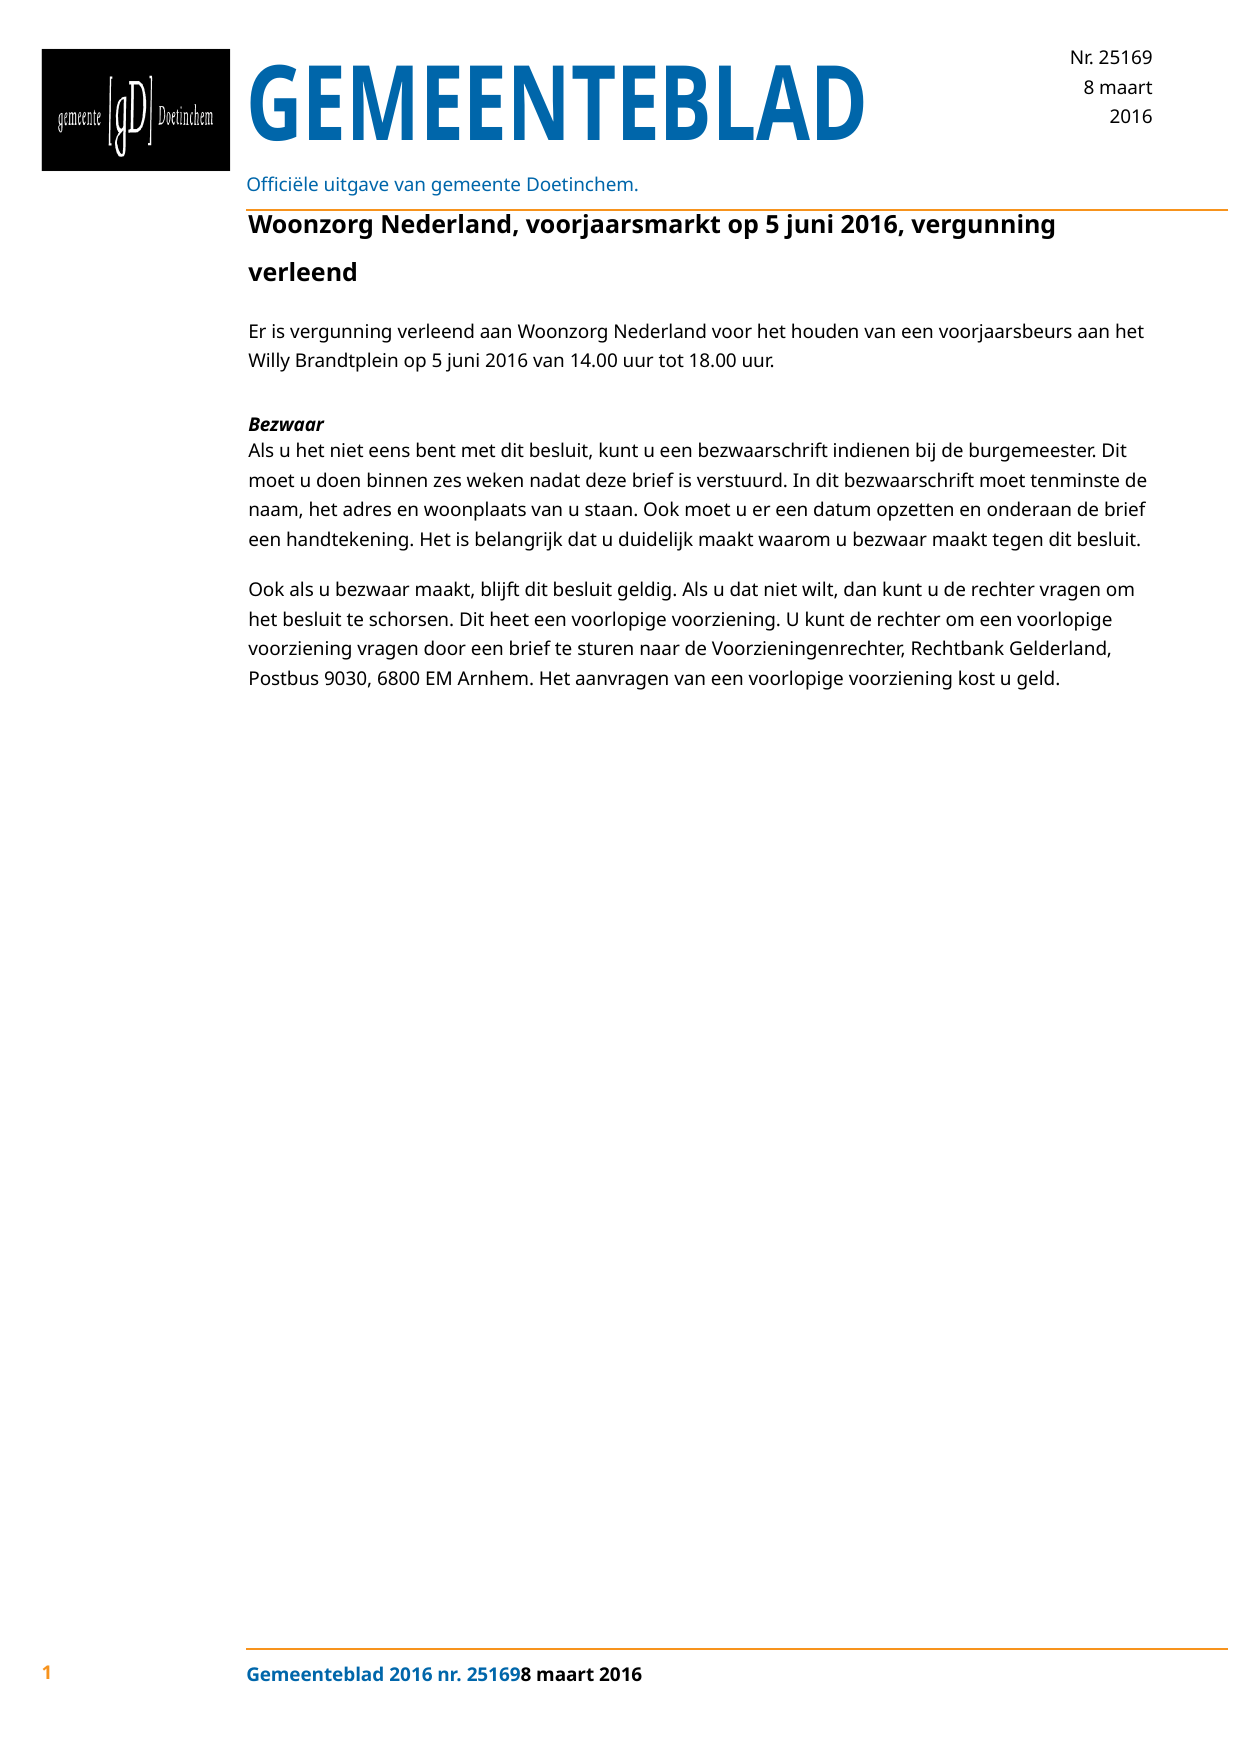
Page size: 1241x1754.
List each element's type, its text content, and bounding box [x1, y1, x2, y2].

text Ook als u bezwaar maakt, blijft dit besluit geldig. Als u dat niet wilt, dan kunt u de rechter vragen om het besluit te schorsen. Dit heet een voorlopige voorziening. U kunt de rechter om een voorlopige voorziening vragen door een brief te sturen naar de Voorzieningenrechter, Rechtbank Gelderland, Postbus 9030, 6800 EM Arnhem. Het aanvragen van een voorlopige voorziening kost u geld. [248, 576, 1152, 691]
text Bezwaar [248, 411, 1152, 437]
text Woonzorg Nederland, voorjaarsmarkt op 5 juni 2016, vergunning verleend [248, 211, 1152, 288]
text Er is vergunning verleend aan Woonzorg Nederland voor het houden van een voorjaarsbeurs aan het Willy Brandtplein op 5 juni 2016 van 14.00 uur tot 18.00 uur. [248, 318, 1152, 373]
text Als u het niet eens bent met dit besluit, kunt u een bezwaarschrift indienen bij de burgemeester. Dit moet u doen binnen zes weken nadat deze brief is verstuurd. In dit bezwaarschrift moet tenminste de naam, het adres en woonplaats van u staan. Ook moet u er een datum opzetten en onderaan de brief een handtekening. Het is belangrijk dat u duidelijk maakt waarom u bezwaar maakt tegen dit besluit. [248, 437, 1152, 552]
picture [41, 47, 231, 172]
